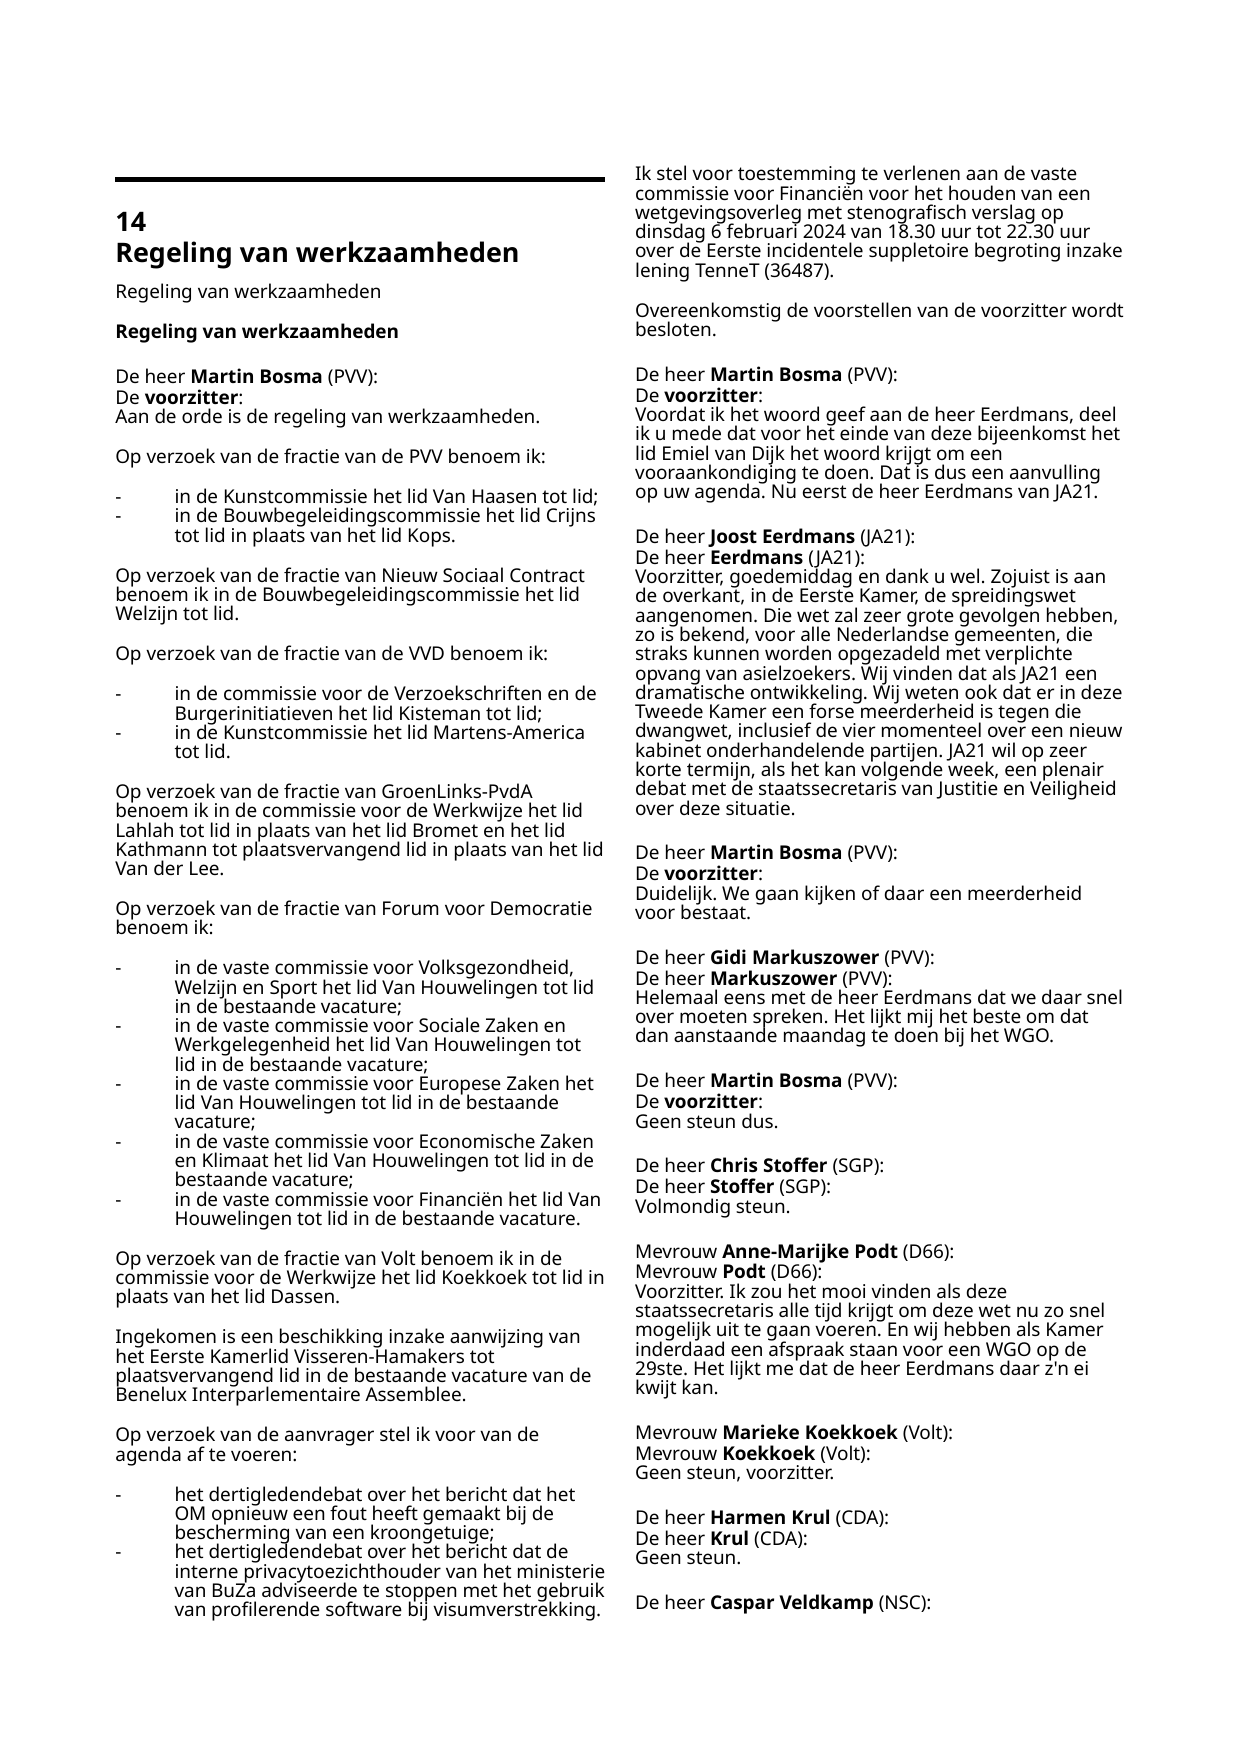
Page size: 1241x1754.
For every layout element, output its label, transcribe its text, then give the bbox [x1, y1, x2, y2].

list in de vaste commissie voor Economische Zaken en Klimaat het lid Van Houwelingen tot lid in de bestaande vacature; [115, 1133, 605, 1191]
text De heer Gidi Markuszower (PVV): [635, 944, 1125, 970]
text 14 [115, 203, 605, 239]
text Regeling van werkzaamheden [115, 283, 605, 302]
text De heer Martin Bosma (PVV): [635, 839, 1125, 865]
text De heer Caspar Veldkamp (NSC): [635, 1589, 1125, 1615]
text Voordat ik het woord geef aan de heer Eerdmans, deel ik u mede dat voor het einde van deze bijeenkomst het lid Emiel van Dijk het woord krijgt om een vooraankondiging te doen. Dat is dus een aanvulling op uw agenda. Nu eerst de heer Eerdmans van JA21. [635, 406, 1125, 502]
text De heer Krul (CDA): [635, 1530, 1125, 1549]
text De voorzitter: [635, 865, 1125, 884]
text Geen steun dus. [635, 1113, 1125, 1132]
text Voorzitter. Ik zou het mooi vinden als deze staatssecretaris alle tijd krijgt om deze wet nu zo snel mogelijk uit te gaan voeren. En wij hebben als Kamer inderdaad een afspraak staan voor een WGO op de 29ste. Het lijkt me dat de heer Eerdmans daar z'n ei kwijt kan. [635, 1283, 1125, 1398]
list in de Bouwbegeleidingscommissie het lid Crijns tot lid in plaats van het lid Kops. [115, 507, 605, 546]
text De heer Harmen Krul (CDA): [635, 1504, 1125, 1530]
list het dertigledendebat over het bericht dat de interne privacytoezichthouder van het ministerie van BuZa adviseerde te stoppen met het gebruik van profilerende software bij visumverstrekking. [115, 1543, 605, 1620]
list in de vaste commissie voor Sociale Zaken en Werkgelegenheid het lid Van Houwelingen tot lid in de bestaande vacature; [115, 1017, 605, 1075]
list in de vaste commissie voor Volksgezondheid, Welzijn en Sport het lid Van Houwelingen tot lid in de bestaande vacature; [115, 959, 605, 1017]
text Duidelijk. We gaan kijken of daar een meerderheid voor bestaat. [635, 884, 1125, 923]
text Mevrouw Marieke Koekkoek (Volt): [635, 1419, 1125, 1445]
text Op verzoek van de fractie van Volt benoem ik in de commissie voor de Werkwijze het lid Koekkoek tot lid in plaats van het lid Dassen. [115, 1250, 605, 1308]
text Mevrouw Podt (D66): [635, 1263, 1125, 1283]
text Regeling van werkzaamheden [115, 323, 605, 342]
text Op verzoek van de fractie van Nieuw Sociaal Contract benoem ik in de Bouwbegeleidingscommissie het lid Welzijn tot lid. [115, 567, 605, 624]
text De voorzitter: [635, 387, 1125, 406]
text Op verzoek van de fractie van Forum voor Democratie benoem ik: [115, 900, 605, 939]
text De heer Stoffer (SGP): [635, 1178, 1125, 1198]
list in de vaste commissie voor Europese Zaken het lid Van Houwelingen tot lid in de bestaande vacature; [115, 1075, 605, 1133]
text De voorzitter: [115, 389, 605, 408]
text Geen steun, voorzitter. [635, 1464, 1125, 1483]
list in de commissie voor de Verzoekschriften en de Burgerinitiatieven het lid Kisteman tot lid; [115, 685, 605, 724]
text Op verzoek van de fractie van GroenLinks-PvdA benoem ik in de commissie voor de Werkwijze het lid Lahlah tot lid in plaats van het lid Bromet en het lid Kathmann tot plaatsvervangend lid in plaats van het lid Van der Lee. [115, 783, 605, 879]
text De heer Markuszower (PVV): [635, 970, 1125, 989]
text Regeling van werkzaamheden [115, 239, 605, 283]
text De voorzitter: [635, 1093, 1125, 1113]
text Geen steun. [635, 1549, 1125, 1569]
text De heer Chris Stoffer (SGP): [635, 1153, 1125, 1178]
text Ik stel voor toestemming te verlenen aan de vaste commissie voor Financiën voor het houden van een wetgevingsoverleg met stenografisch verslag op dinsdag 6 februari 2024 van 18.30 uur tot 22.30 uur over de Eerste incidentele suppletoire begroting inzake lening TenneT (36487). [635, 165, 1125, 281]
list in de vaste commissie voor Financiën het lid Van Houwelingen tot lid in de bestaande vacature. [115, 1191, 605, 1229]
text Volmondig steun. [635, 1198, 1125, 1217]
text Overeenkomstig de voorstellen van de voorzitter wordt besloten. [635, 302, 1125, 340]
text Ingekomen is een beschikking inzake aanwijzing van het Eerste Kamerlid Visseren-Hamakers tot plaatsvervangend lid in de bestaande vacature van de Benelux Interparlementaire Assemblee. [115, 1328, 605, 1406]
list in de Kunstcommissie het lid Van Haasen tot lid; [115, 488, 605, 507]
text Op verzoek van de fractie van de VVD benoem ik: [115, 645, 605, 664]
text Aan de orde is de regeling van werkzaamheden. [115, 408, 605, 427]
text Mevrouw Koekkoek (Volt): [635, 1445, 1125, 1464]
text Op verzoek van de fractie van de PVV benoem ik: [115, 448, 605, 467]
text De heer Martin Bosma (PVV): [635, 361, 1125, 387]
text Helemaal eens met de heer Eerdmans dat we daar snel over moeten spreken. Het lijkt mij het beste om dat dan aanstaande maandag te doen bij het WGO. [635, 989, 1125, 1047]
list in de Kunstcommissie het lid Martens-America tot lid. [115, 724, 605, 762]
text Voorzitter, goedemiddag en dank u wel. Zojuist is aan de overkant, in de Eerste Kamer, de spreidingswet aangenomen. Die wet zal zeer grote gevolgen hebben, zo is bekend, voor alle Nederlandse gemeenten, die straks kunnen worden opgezadeld met verplichte opvang van asielzoekers. Wij vinden dat als JA21 een dramatische ontwikkeling. Wij weten ook dat er in deze Tweede Kamer een forse meerderheid is tegen die dwangwet, inclusief de vier momenteel over een nieuw kabinet onderhandelende partijen. JA21 wil op zeer korte termijn, als het kan volgende week, een plenair debat met de staatssecretaris van Justitie en Veiligheid over deze situatie. [635, 568, 1125, 819]
list het dertigledendebat over het bericht dat het OM opnieuw een fout heeft gemaakt bij de bescherming van een kroongetuige; [115, 1486, 605, 1543]
text Mevrouw Anne-Marijke Podt (D66): [635, 1238, 1125, 1263]
text De heer Joost Eerdmans (JA21): [635, 523, 1125, 549]
text De heer Eerdmans (JA21): [635, 549, 1125, 568]
text De heer Martin Bosma (PVV): [635, 1068, 1125, 1093]
text De heer Martin Bosma (PVV): [115, 363, 605, 389]
text Op verzoek van de aanvrager stel ik voor van de agenda af te voeren: [115, 1426, 605, 1465]
